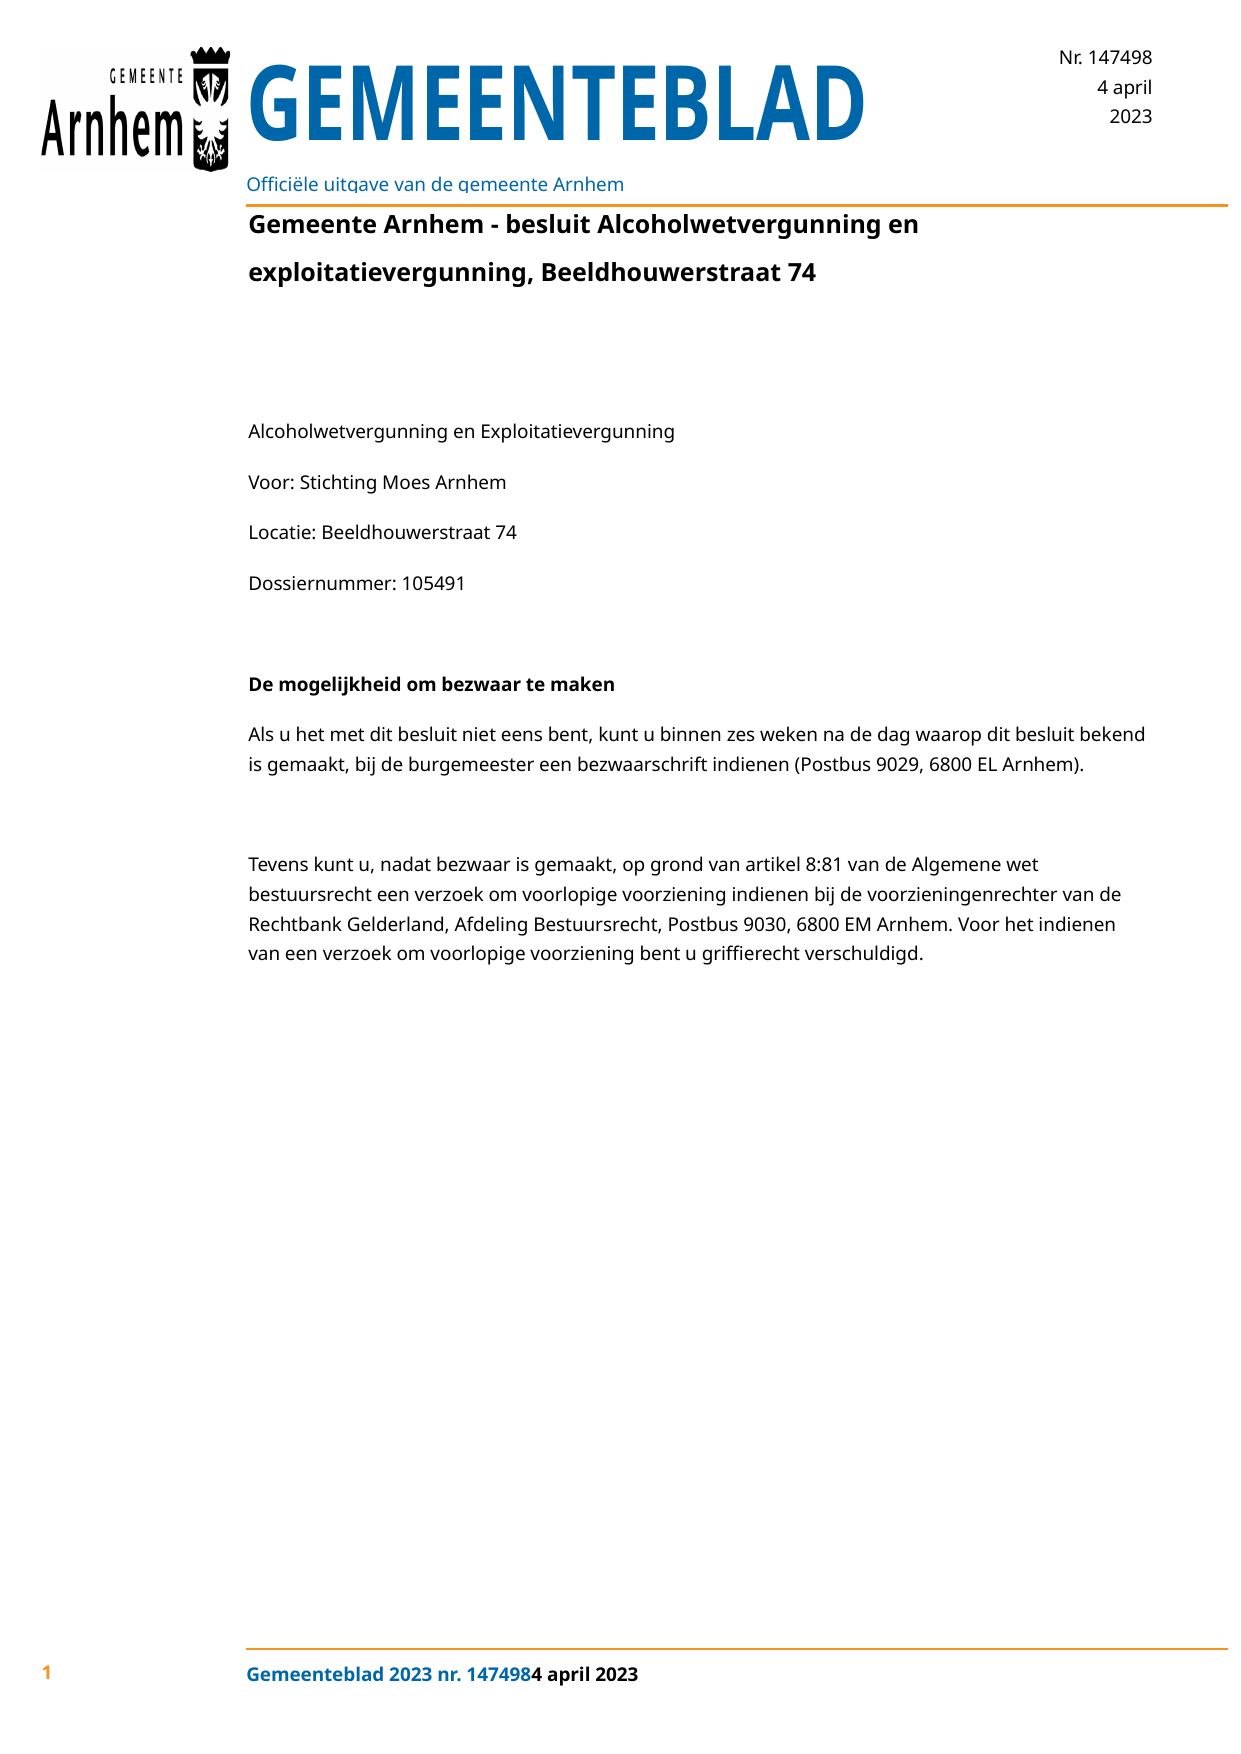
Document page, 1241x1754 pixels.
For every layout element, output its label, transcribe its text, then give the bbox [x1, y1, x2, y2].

text Locatie: Beeldhouwerstraat 74 [248, 519, 1152, 545]
text De mogelijkheid om bezwaar te maken [248, 671, 1152, 697]
text Voor: Stichting Moes Arnhem [248, 469, 1152, 495]
text Dossiernummer: 105491 [248, 570, 1152, 596]
picture [41, 47, 231, 172]
text Als u het met dit besluit niet eens bent, kunt u binnen zes weken na de dag waarop dit besluit bekend is gemaakt, bij de burgemeester een bezwaarschrift indienen (Postbus 9029, 6800 EL Arnhem). [248, 721, 1152, 777]
text Tevens kunt u, nadat bezwaar is gemaakt, op grond van artikel 8:81 van de Algemene wet bestuursrecht een verzoek om voorlopige voorziening indienen bij de voorzieningenrechter van de Rechtbank Gelderland, Afdeling Bestuursrecht, Postbus 9030, 6800 EM Arnhem. Voor het indienen van een verzoek om voorlopige voorziening bent u griffierecht verschuldigd. [248, 852, 1152, 966]
text Alcoholwetvergunning en Exploitatievergunning [248, 419, 1152, 444]
text Gemeente Arnhem - besluit Alcoholwetvergunning en exploitatievergunning, Beeldhouwerstraat 74 [248, 207, 1152, 288]
